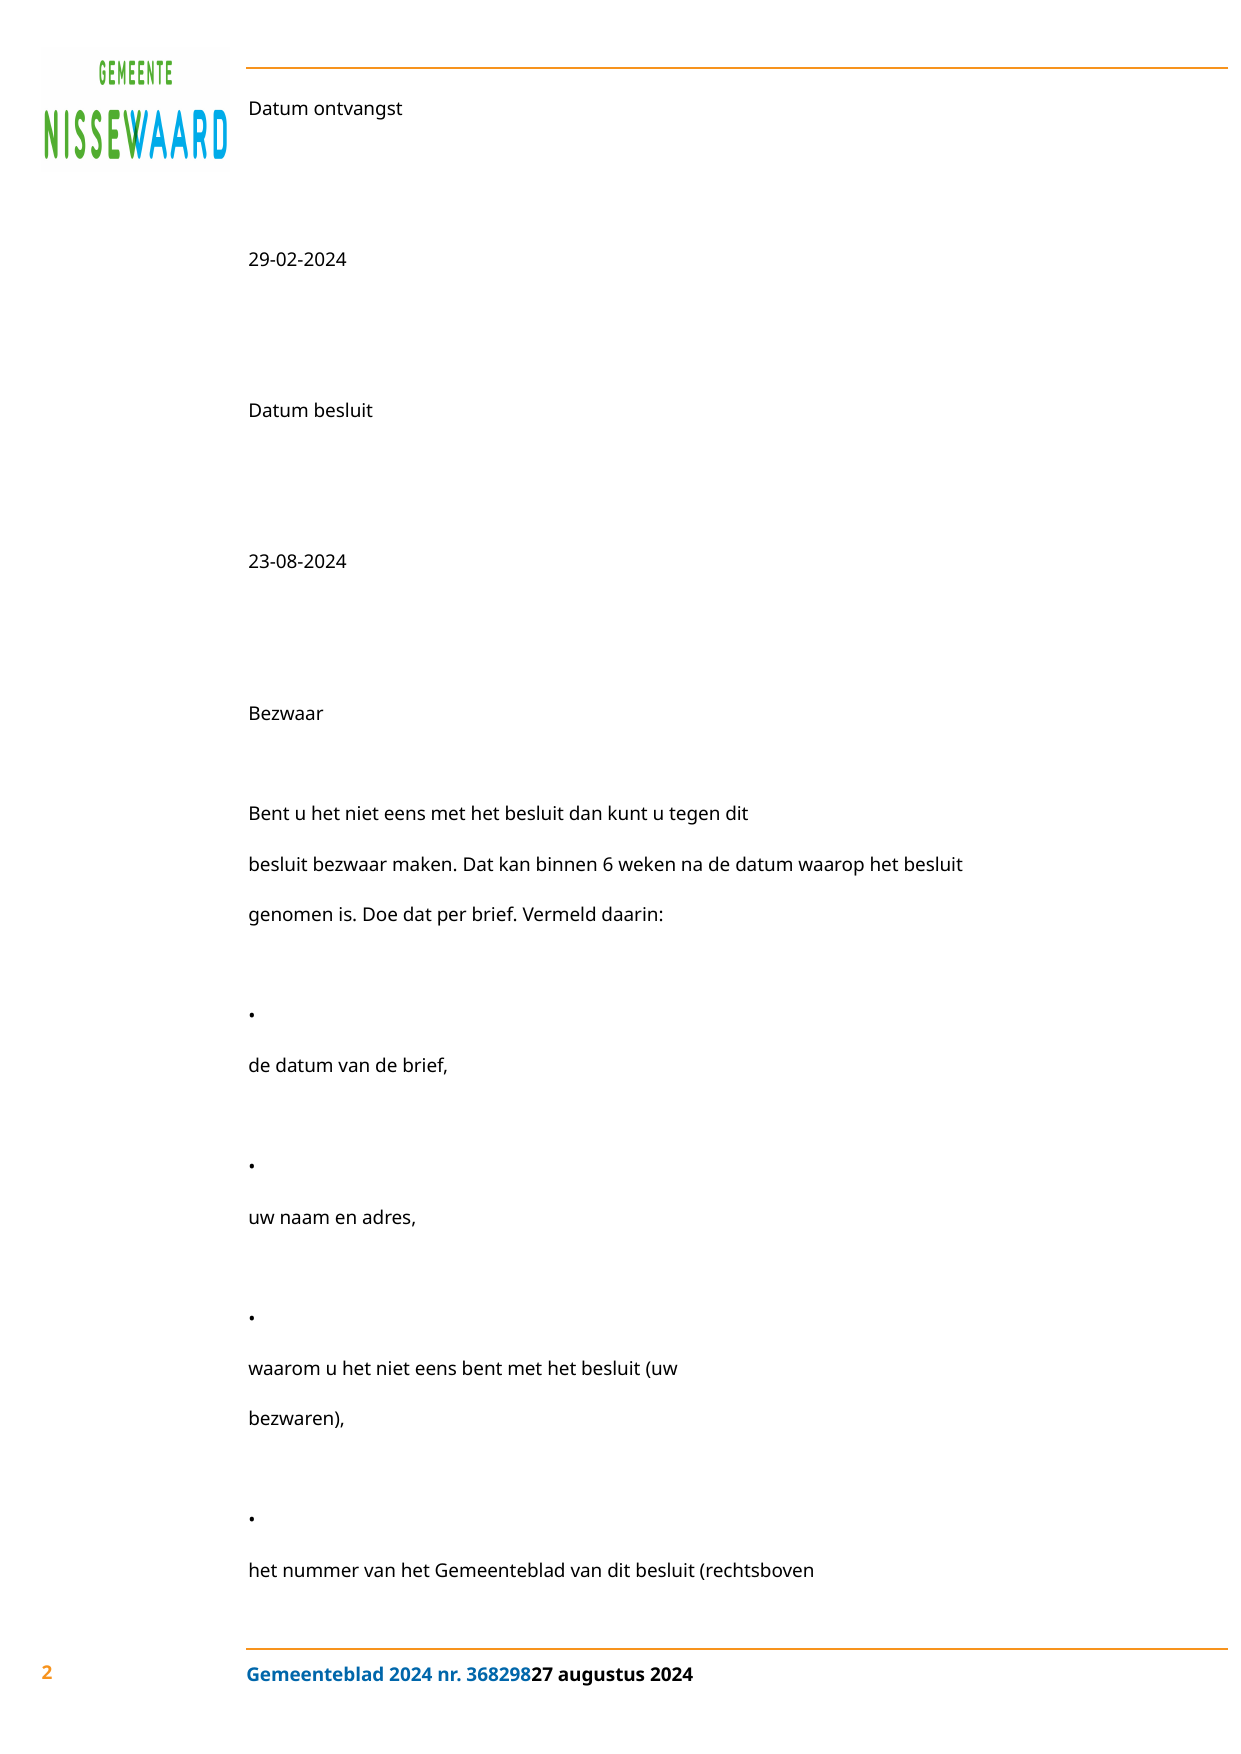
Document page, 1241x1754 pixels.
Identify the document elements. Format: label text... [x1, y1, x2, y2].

text Datum ontvangst [248, 95, 1152, 121]
text Bent u het niet eens met het besluit dan kunt u tegen dit [248, 801, 1152, 826]
text de datum van de brief, [248, 1053, 1152, 1078]
text Bezwaar [248, 700, 1152, 726]
text • [248, 1153, 1152, 1179]
text bezwaren), [248, 1406, 1152, 1431]
text Datum besluit [248, 397, 1152, 423]
text waarom u het niet eens bent met het besluit (uw [248, 1355, 1152, 1381]
text • [248, 1506, 1152, 1532]
text besluit bezwaar maken. Dat kan binnen 6 weken na de datum waarop het besluit [248, 851, 1152, 877]
text uw naam en adres, [248, 1204, 1152, 1230]
text genomen is. Doe dat per brief. Vermeld daarin: [248, 901, 1152, 927]
text • [248, 1305, 1152, 1331]
text het nummer van het Gemeenteblad van dit besluit (rechtsboven [248, 1557, 1152, 1583]
text • [248, 1002, 1152, 1028]
text 29-02-2024 [248, 246, 1152, 272]
picture [41, 47, 231, 172]
text 23-08-2024 [248, 548, 1152, 574]
